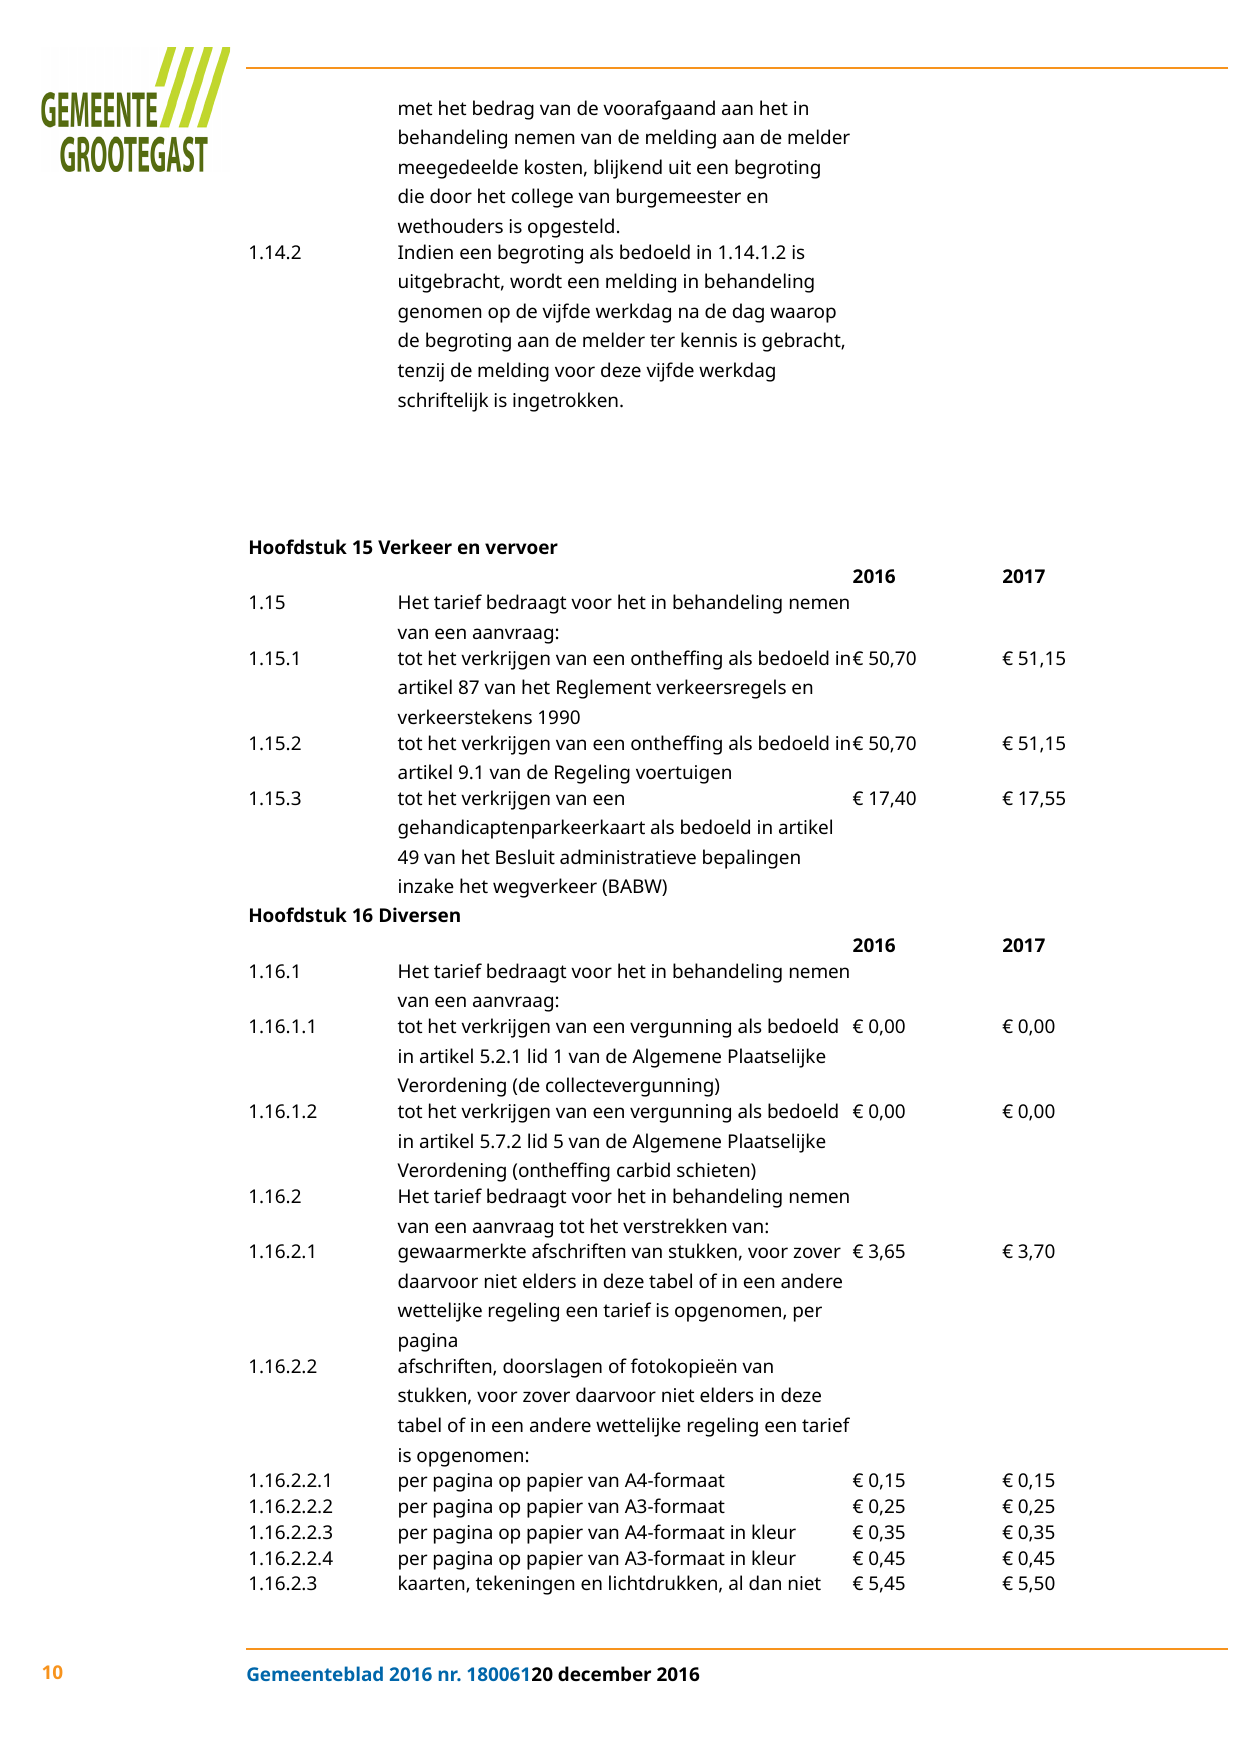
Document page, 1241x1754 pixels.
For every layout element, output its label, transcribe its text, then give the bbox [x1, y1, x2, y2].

text Hoofdstuk 15 Verkeer en vervoer [248, 534, 1152, 560]
table_cell Het tarief bedraagt voor het in behandeling nemen van een aanvraag: [398, 590, 852, 645]
table_cell Het tarief bedraagt voor het in behandeling nemen van een aanvraag tot het verstrekken van: [398, 1183, 852, 1238]
table_cell € 0,15 [1002, 1468, 1152, 1493]
table_cell [1002, 958, 1152, 1013]
table_cell € 51,15 [1002, 645, 1152, 730]
table_cell 1.16.2.2 [248, 1353, 397, 1467]
table_cell € 5,50 [1002, 1570, 1152, 1596]
table_cell € 17,55 [1002, 785, 1152, 899]
table_cell 1.16.2.2.4 [248, 1545, 397, 1570]
table_cell kaarten, tekeningen en lichtdrukken, al dan niet [398, 1570, 852, 1596]
table_cell 1.16.1.2 [248, 1098, 397, 1183]
table_cell € 0,00 [1002, 1098, 1152, 1183]
table_cell € 3,65 [853, 1239, 1002, 1353]
table_cell 1.16.2.3 [248, 1570, 397, 1596]
table_cell tot het verkrijgen van een vergunning als bedoeld in artikel 5.7.2 lid 5 van de Algemene Plaatselijke Verordening (ontheffing carbid schieten) [398, 1098, 852, 1183]
table_cell [248, 95, 397, 239]
table_cell 1.16.1.1 [248, 1014, 397, 1098]
table_cell € 51,15 [1002, 730, 1152, 785]
table_cell € 3,70 [1002, 1239, 1152, 1353]
table_cell tot het verkrijgen van een vergunning als bedoeld in artikel 5.2.1 lid 1 van de Algemene Plaatselijke Verordening (de collectevergunning) [398, 1014, 852, 1098]
table_cell per pagina op papier van A4-formaat [398, 1468, 852, 1493]
table_cell Het tarief bedraagt voor het in behandeling nemen van een aanvraag: [398, 958, 852, 1013]
table_cell per pagina op papier van A3-formaat [398, 1493, 852, 1519]
table_cell 1.16.2 [248, 1183, 397, 1238]
table_cell € 0,35 [853, 1519, 1002, 1545]
table_cell [853, 239, 1002, 412]
table_cell [1002, 95, 1152, 239]
table_cell € 50,70 [853, 730, 1002, 785]
table_header [398, 933, 852, 958]
table_cell [853, 958, 1002, 1013]
table_cell € 0,15 [853, 1468, 1002, 1493]
picture [41, 47, 231, 172]
table_header 2017 [1002, 564, 1152, 589]
table_cell tot het verkrijgen van een ontheffing als bedoeld in artikel 87 van het Reglement verkeersregels en verkeerstekens 1990 [398, 645, 852, 730]
table_cell per pagina op papier van A4-formaat in kleur [398, 1519, 852, 1545]
table_cell € 0,35 [1002, 1519, 1152, 1545]
table_cell [1002, 590, 1152, 645]
table_header 2016 [853, 933, 1002, 958]
table_cell 1.15.3 [248, 785, 397, 899]
table_cell 1.14.2 [248, 239, 397, 412]
table_cell € 17,40 [853, 785, 1002, 899]
table_cell tot het verkrijgen van een ontheffing als bedoeld in artikel 9.1 van de Regeling voertuigen [398, 730, 852, 785]
table_cell € 0,25 [1002, 1493, 1152, 1519]
table_cell [853, 590, 1002, 645]
table_cell 1.15 [248, 590, 397, 645]
table_cell € 5,45 [853, 1570, 1002, 1596]
table_cell met het bedrag van de voorafgaand aan het in behandeling nemen van de melding aan de melder meegedeelde kosten, blijkend uit een begroting die door het college van burgemeester en wethouders is opgesteld. [398, 95, 852, 239]
table_cell € 0,00 [853, 1014, 1002, 1098]
table_cell € 0,45 [1002, 1545, 1152, 1570]
table_header 2016 [853, 564, 1002, 589]
table_cell € 0,45 [853, 1545, 1002, 1570]
table_cell tot het verkrijgen van een gehandicaptenparkeerkaart als bedoeld in artikel 49 van het Besluit administratieve bepalingen inzake het wegverkeer (BABW) [398, 785, 852, 899]
table_cell 1.15.2 [248, 730, 397, 785]
table_cell [853, 1353, 1002, 1467]
table_cell afschriften, doorslagen of fotokopieën van stukken, voor zover daarvoor niet elders in deze tabel of in een andere wettelijke regeling een tarief is opgenomen: [398, 1353, 852, 1467]
table_cell 1.16.2.2.3 [248, 1519, 397, 1545]
table_cell [1002, 1183, 1152, 1238]
table_cell [853, 1183, 1002, 1238]
table_header [248, 564, 397, 589]
table_cell 1.16.2.1 [248, 1239, 397, 1353]
table_cell 1.16.2.2.2 [248, 1493, 397, 1519]
table_cell € 0,00 [1002, 1014, 1152, 1098]
table_cell [853, 95, 1002, 239]
table_header 2017 [1002, 933, 1152, 958]
table_cell Indien een begroting als bedoeld in 1.14.1.2 is uitgebracht, wordt een melding in behandeling genomen op de vijfde werkdag na de dag waarop de begroting aan de melder ter kennis is gebracht, tenzij de melding voor deze vijfde werkdag schriftelijk is ingetrokken. [398, 239, 852, 412]
table_cell € 0,25 [853, 1493, 1002, 1519]
table_cell € 0,00 [853, 1098, 1002, 1183]
table_cell 1.16.2.2.1 [248, 1468, 397, 1493]
table_header [398, 564, 852, 589]
table_header [248, 933, 397, 958]
table_cell 1.16.1 [248, 958, 397, 1013]
table_cell gewaarmerkte afschriften van stukken, voor zover daarvoor niet elders in deze tabel of in een andere wettelijke regeling een tarief is opgenomen, per pagina [398, 1239, 852, 1353]
text Hoofdstuk 16 Diversen [248, 903, 1152, 928]
table_cell € 50,70 [853, 645, 1002, 730]
table_cell [1002, 239, 1152, 412]
table_cell per pagina op papier van A3-formaat in kleur [398, 1545, 852, 1570]
table_cell 1.15.1 [248, 645, 397, 730]
table_cell [1002, 1353, 1152, 1467]
